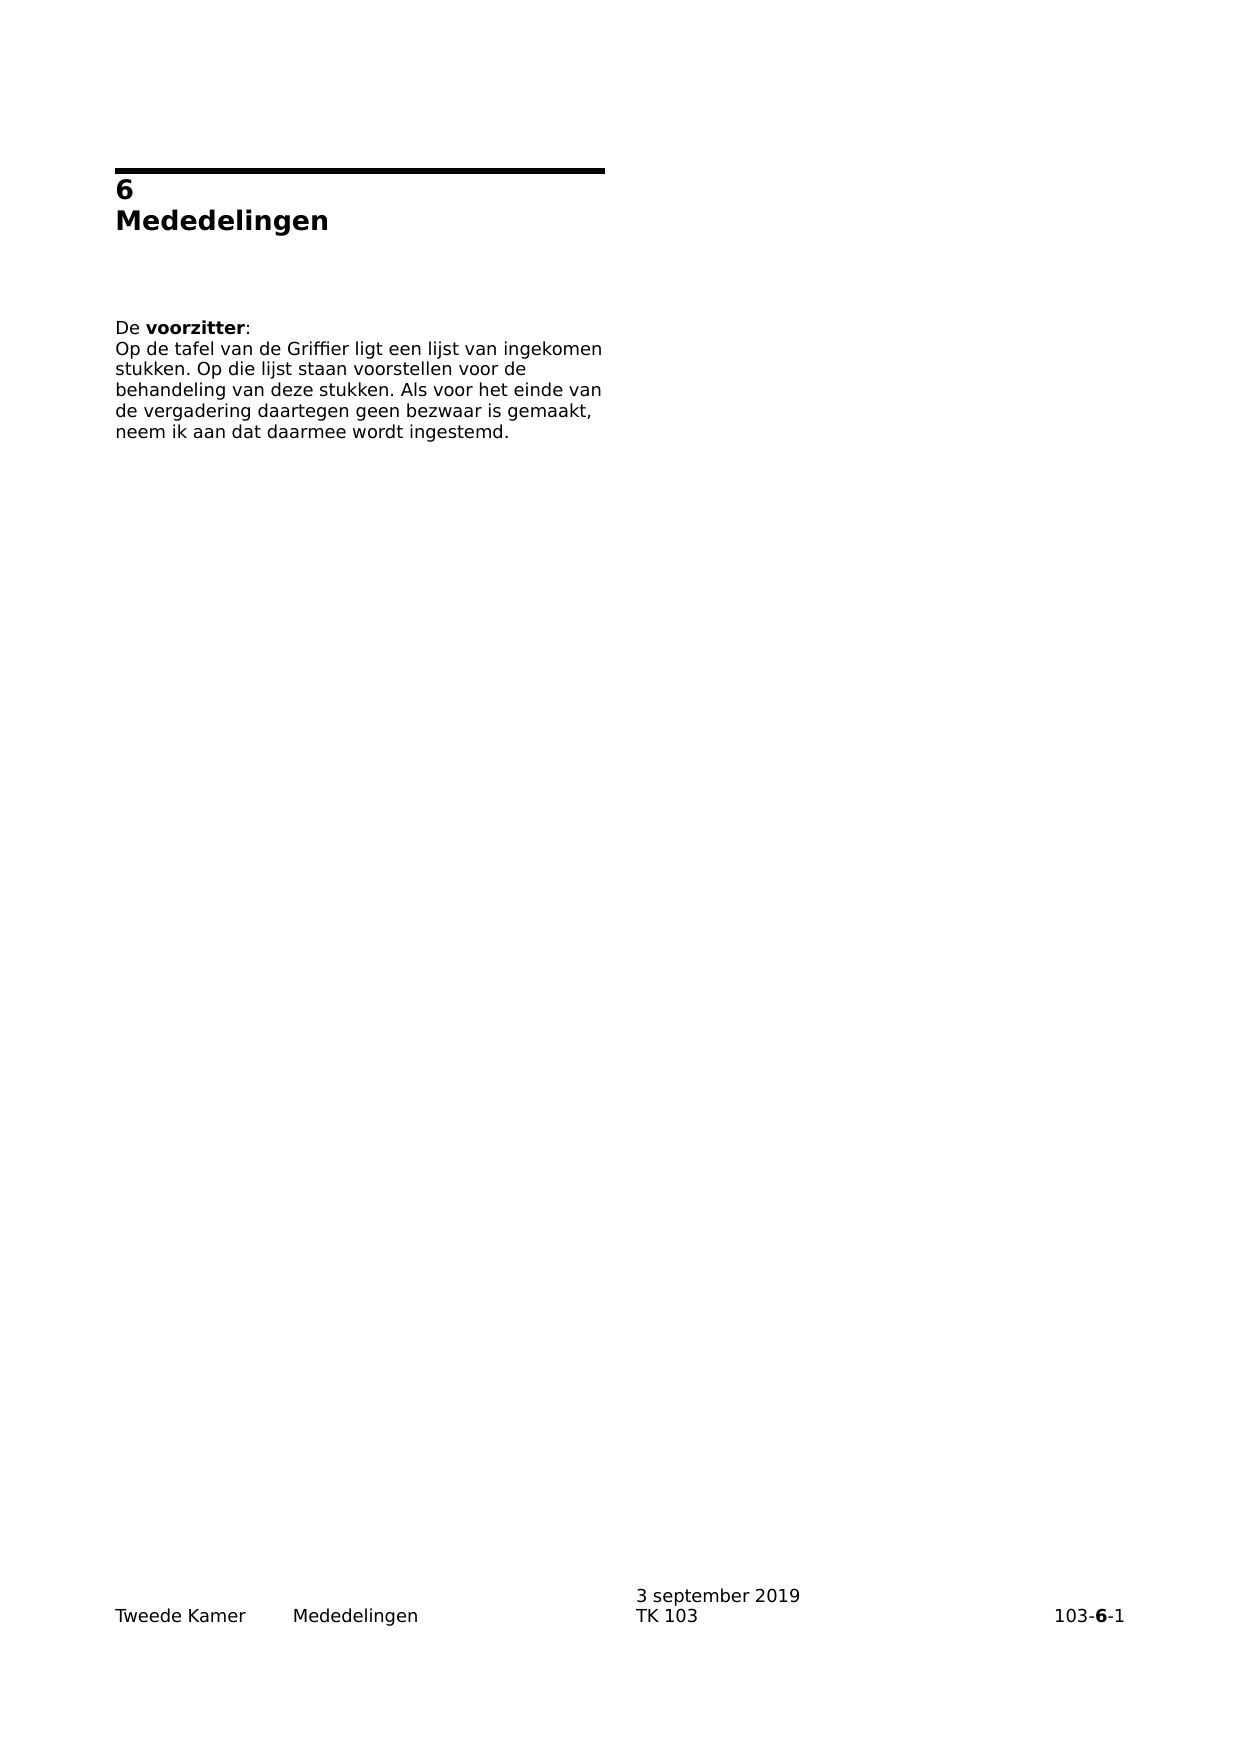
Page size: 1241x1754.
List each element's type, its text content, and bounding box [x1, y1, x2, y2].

title 6 Mededelingen [115, 174, 605, 237]
text Op de tafel van de Griffier ligt een lijst van ingekomen stukken. Op die lijst staan voorstellen voor de behandeling van deze stukken. Als voor het einde van de vergadering daartegen geen bezwaar is gemaakt, neem ik aan dat daarmee wordt ingestemd. [115, 338, 605, 442]
text De voorzitter: [115, 318, 605, 338]
